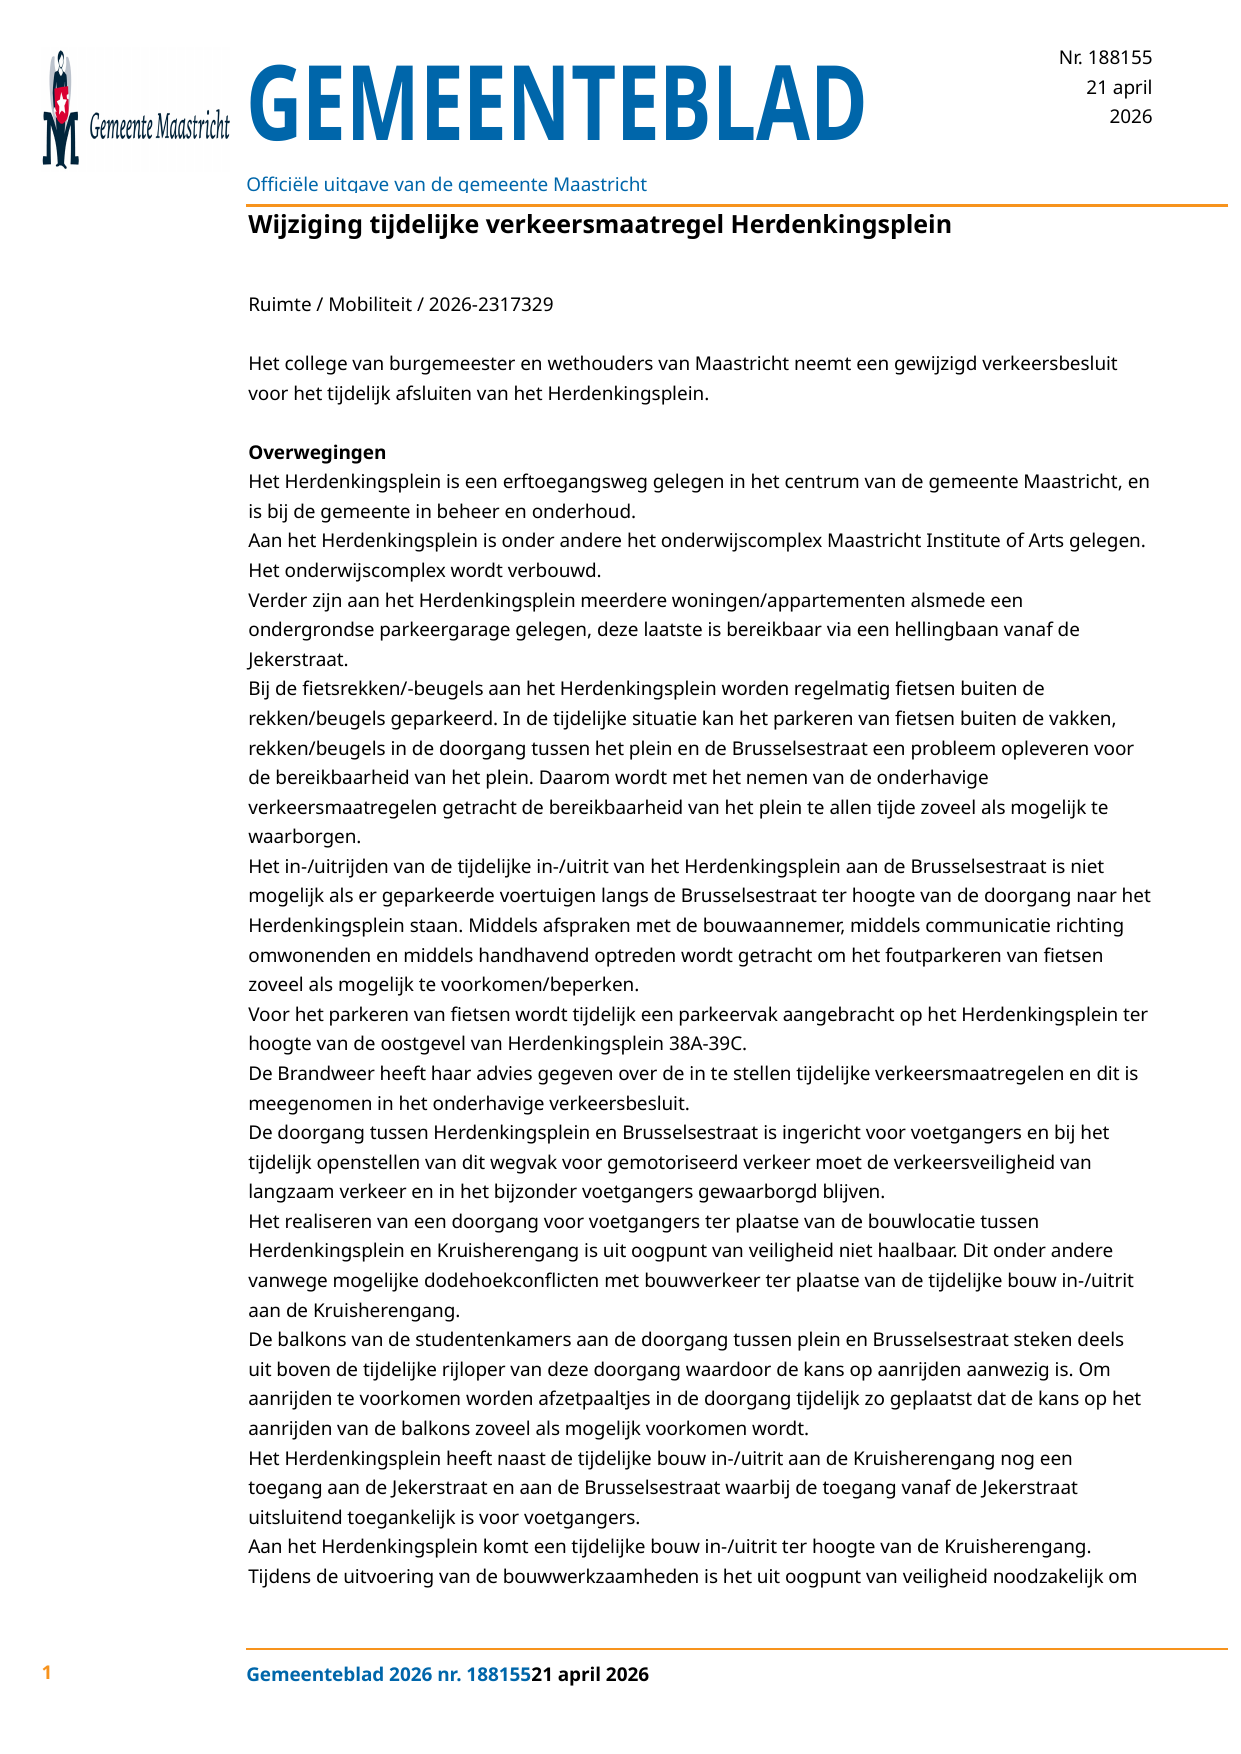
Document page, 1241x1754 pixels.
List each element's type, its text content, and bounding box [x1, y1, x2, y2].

text Het in-/uitrijden van de tijdelijke in-/uitrit van het Herdenkingsplein aan de Brusselsestraat is niet mogelijk als er geparkeerde voertuigen langs de Brusselsestraat ter hoogte van de doorgang naar het Herdenkingsplein staan. Middels afspraken met de bouwaannemer, middels communicatie richting omwonenden en middels handhavend optreden wordt getracht om het foutparkeren van fietsen zoveel als mogelijk te voorkomen/beperken. [248, 853, 1152, 997]
text Verder zijn aan het Herdenkingsplein meerdere woningen/appartementen alsmede een ondergrondse parkeergarage gelegen, deze laatste is bereikbaar via een hellingbaan vanaf de Jekerstraat. [248, 587, 1152, 672]
text Bij de fietsrekken/-beugels aan het Herdenkingsplein worden regelmatig fietsen buiten de rekken/beugels geparkeerd. In de tijdelijke situatie kan het parkeren van fietsen buiten de vakken, rekken/beugels in de doorgang tussen het plein en de Brusselsestraat een probleem opleveren voor de bereikbaarheid van het plein. Daarom wordt met het nemen van de onderhavige verkeersmaatregelen getracht de bereikbaarheid van het plein te allen tijde zoveel als mogelijk te waarborgen. [248, 676, 1152, 849]
text De balkons van de studentenkamers aan de doorgang tussen plein en Brusselsestraat steken deels uit boven de tijdelijke rijloper van deze doorgang waardoor de kans op aanrijden aanwezig is. Om aanrijden te voorkomen worden afzetpaaltjes in de doorgang tijdelijk zo geplaatst dat de kans op het aanrijden van de balkons zoveel als mogelijk voorkomen wordt. [248, 1326, 1152, 1441]
text Wijziging tijdelijke verkeersmaatregel Herdenkingsplein [248, 207, 1152, 241]
text Overwegingen [248, 439, 1152, 465]
text Het Herdenkingsplein heeft naast de tijdelijke bouw in-/uitrit aan de Kruisherengang nog een toegang aan de Jekerstraat en aan de Brusselsestraat waarbij de toegang vanaf de Jekerstraat uitsluitend toegankelijk is voor voetgangers. [248, 1445, 1152, 1530]
text Aan het Herdenkingsplein komt een tijdelijke bouw in-/uitrit ter hoogte van de Kruisherengang. [248, 1533, 1152, 1559]
text Voor het parkeren van fietsen wordt tijdelijk een parkeervak aangebracht op het Herdenkingsplein ter hoogte van de oostgevel van Herdenkingsplein 38A-39C. [248, 1001, 1152, 1056]
text Het realiseren van een doorgang voor voetgangers ter plaatse van de bouwlocatie tussen Herdenkingsplein en Kruisherengang is uit oogpunt van veiligheid niet haalbaar. Dit onder andere vanwege mogelijke dodehoekconflicten met bouwverkeer ter plaatse van de tijdelijke bouw in-/uitrit aan de Kruisherengang. [248, 1208, 1152, 1323]
text Aan het Herdenkingsplein is onder andere het onderwijscomplex Maastricht Institute of Arts gelegen. Het onderwijscomplex wordt verbouwd. [248, 528, 1152, 583]
text Het college van burgemeester en wethouders van Maastricht neemt een gewijzigd verkeersbesluit voor het tijdelijk afsluiten van het Herdenkingsplein. [248, 350, 1152, 406]
text De Brandweer heeft haar advies gegeven over de in te stellen tijdelijke verkeersmaatregelen en dit is meegenomen in het onderhavige verkeersbesluit. [248, 1060, 1152, 1116]
text Het Herdenkingsplein is een erftoegangsweg gelegen in het centrum van de gemeente Maastricht, en is bij de gemeente in beheer en onderhoud. [248, 468, 1152, 524]
picture [41, 47, 231, 172]
text Ruimte / Mobiliteit / 2026-2317329 [248, 291, 1152, 317]
text Tijdens de uitvoering van de bouwwerkzaamheden is het uit oogpunt van veiligheid noodzakelijk om [248, 1563, 1152, 1589]
text De doorgang tussen Herdenkingsplein en Brusselsestraat is ingericht voor voetgangers en bij het tijdelijk openstellen van dit wegvak voor gemotoriseerd verkeer moet de verkeersveiligheid van langzaam verkeer en in het bijzonder voetgangers gewaarborgd blijven. [248, 1119, 1152, 1204]
